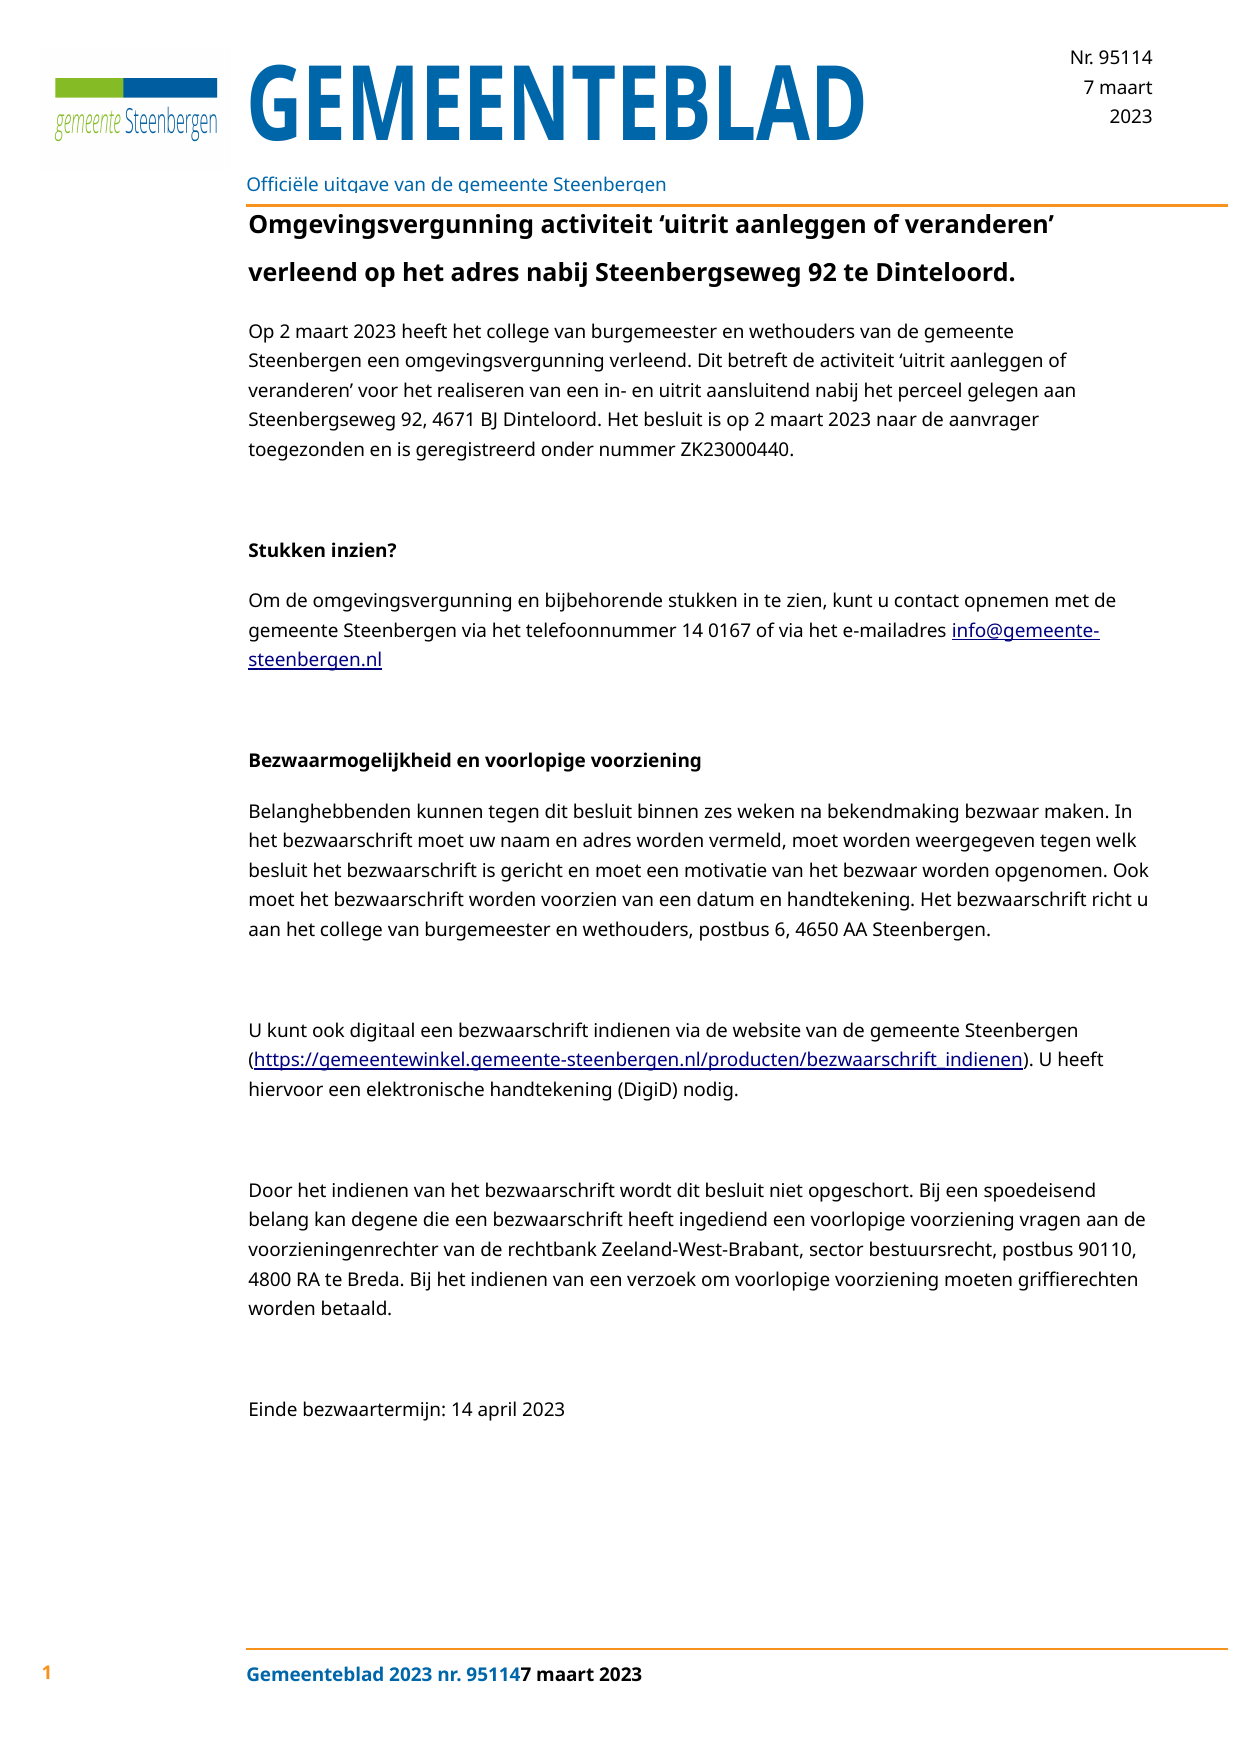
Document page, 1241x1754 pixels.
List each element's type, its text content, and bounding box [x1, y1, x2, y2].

text Om de omgevingsvergunning en bijbehorende stukken in te zien, kunt u contact opnemen met de gemeente Steenbergen via het telefoonnummer 14 0167 of via het e-mailadres info@gemeente-steenbergen.nl [248, 587, 1152, 672]
picture [41, 47, 231, 172]
text Op 2 maart 2023 heeft het college van burgemeester en wethouders van de gemeente Steenbergen een omgevingsvergunning verleend. Dit betreft de activiteit ‘uitrit aanleggen of veranderen’ voor het realiseren van een in- en uitrit aansluitend nabij het perceel gelegen aan Steenbergseweg 92, 4671 BJ Dinteloord. Het besluit is op 2 maart 2023 naar de aanvrager toegezonden en is geregistreerd onder nummer ZK23000440. [248, 318, 1152, 462]
text Bezwaarmogelijkheid en voorlopige voorziening [248, 747, 1152, 773]
text Omgevingsvergunning activiteit ‘uitrit aanleggen of veranderen’ verleend op het adres nabij Steenbergseweg 92 te Dinteloord. [248, 207, 1152, 288]
text Einde bezwaartermijn: 14 april 2023 [248, 1396, 1152, 1422]
text Door het indienen van het bezwaarschrift wordt dit besluit niet opgeschort. Bij een spoedeisend belang kan degene die een bezwaarschrift heeft ingediend een voorlopige voorziening vragen aan de voorzieningenrechter van de rechtbank Zeeland-West-Brabant, sector bestuursrecht, postbus 90110, 4800 RA te Breda. Bij het indienen van een verzoek om voorlopige voorziening moeten griffierechten worden betaald. [248, 1177, 1152, 1321]
text Belanghebbenden kunnen tegen dit besluit binnen zes weken na bekendmaking bezwaar maken. In het bezwaarschrift moet uw naam en adres worden vermeld, moet worden weergegeven tegen welk besluit het bezwaarschrift is gericht en moet een motivatie van het bezwaar worden opgenomen. Ook moet het bezwaarschrift worden voorzien van een datum en handtekening. Het bezwaarschrift richt u aan het college van burgemeester en wethouders, postbus 6, 4650 AA Steenbergen. [248, 798, 1152, 942]
text U kunt ook digitaal een bezwaarschrift indienen via de website van de gemeente Steenbergen (https://gemeentewinkel.gemeente-steenbergen.nl/producten/bezwaarschrift_indienen). U heeft hiervoor een elektronische handtekening (DigiD) nodig. [248, 1017, 1152, 1102]
text Stukken inzien? [248, 537, 1152, 563]
